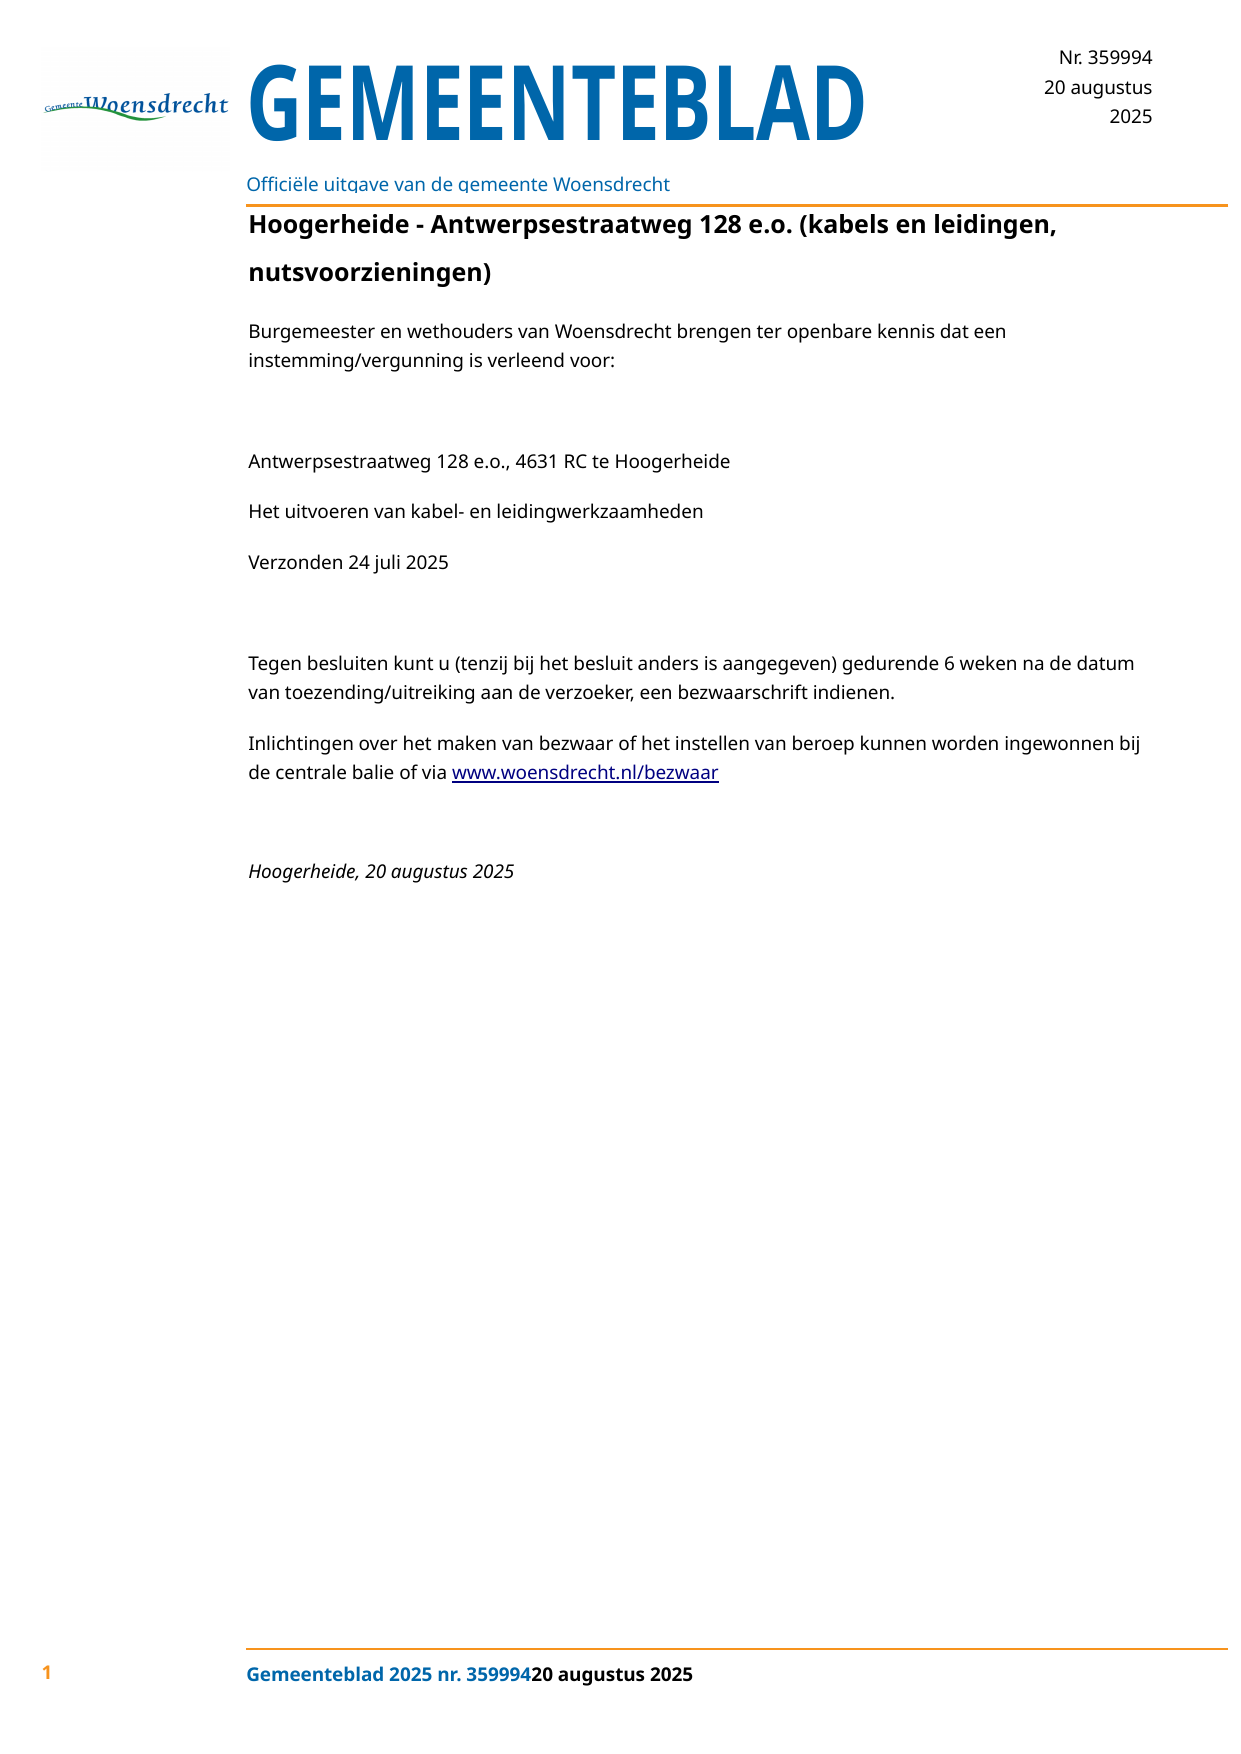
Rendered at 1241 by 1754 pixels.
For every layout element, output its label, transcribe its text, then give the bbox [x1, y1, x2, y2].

text Verzonden 24 juli 2025 [248, 549, 1152, 575]
text Hoogerheide - Antwerpsestraatweg 128 e.o. (kabels en leidingen, nutsvoorzieningen) [248, 207, 1152, 288]
picture [41, 47, 231, 172]
text Inlichtingen over het maken van bezwaar of het instellen van beroep kunnen worden ingewonnen bij de centrale balie of via www.woensdrecht.nl/bezwaar [248, 730, 1152, 785]
text Tegen besluiten kunt u (tenzij bij het besluit anders is aangegeven) gedurende 6 weken na de datum van toezending/uitreiking aan de verzoeker, een bezwaarschrift indienen. [248, 650, 1152, 705]
text Het uitvoeren van kabel- en leidingwerkzaamheden [248, 499, 1152, 524]
text Hoogerheide, 20 augustus 2025 [248, 858, 1152, 883]
text Antwerpsestraatweg 128 e.o., 4631 RC te Hoogerheide [248, 448, 1152, 474]
text Burgemeester en wethouders van Woensdrecht brengen ter openbare kennis dat een instemming/vergunning is verleend voor: [248, 318, 1152, 373]
